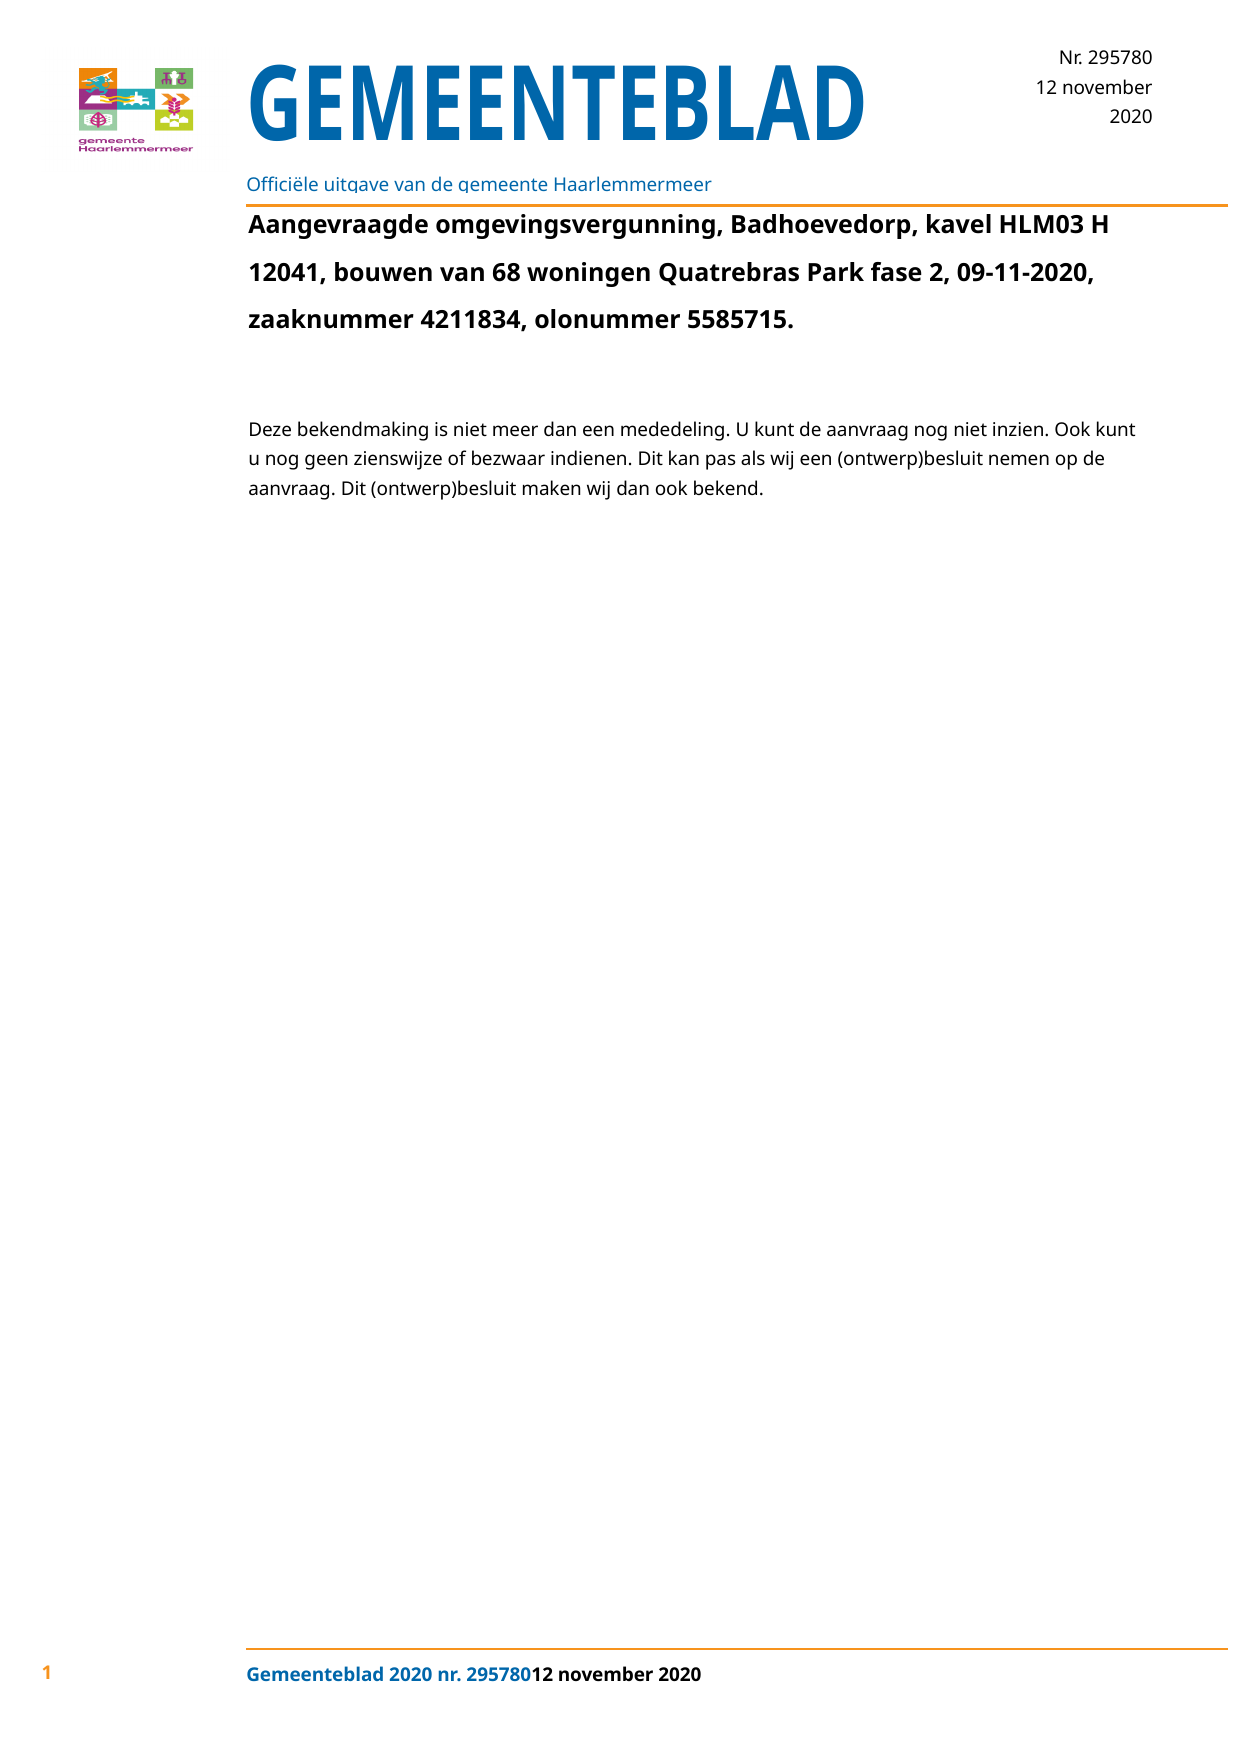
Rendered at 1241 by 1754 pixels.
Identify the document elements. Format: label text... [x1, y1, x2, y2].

text Aangevraagde omgevingsvergunning, Badhoevedorp, kavel HLM03 H 12041, bouwen van 68 woningen Quatrebras Park fase 2, 09-11-2020, zaaknummer 4211834, olonummer 5585715. [248, 207, 1152, 336]
picture [41, 47, 231, 172]
text Deze bekendmaking is niet meer dan een mededeling. U kunt de aanvraag nog niet inzien. Ook kunt u nog geen zienswijze of bezwaar indienen. Dit kan pas als wij een (ontwerp)besluit nemen op de aanvraag. Dit (ontwerp)besluit maken wij dan ook bekend. [248, 416, 1152, 501]
